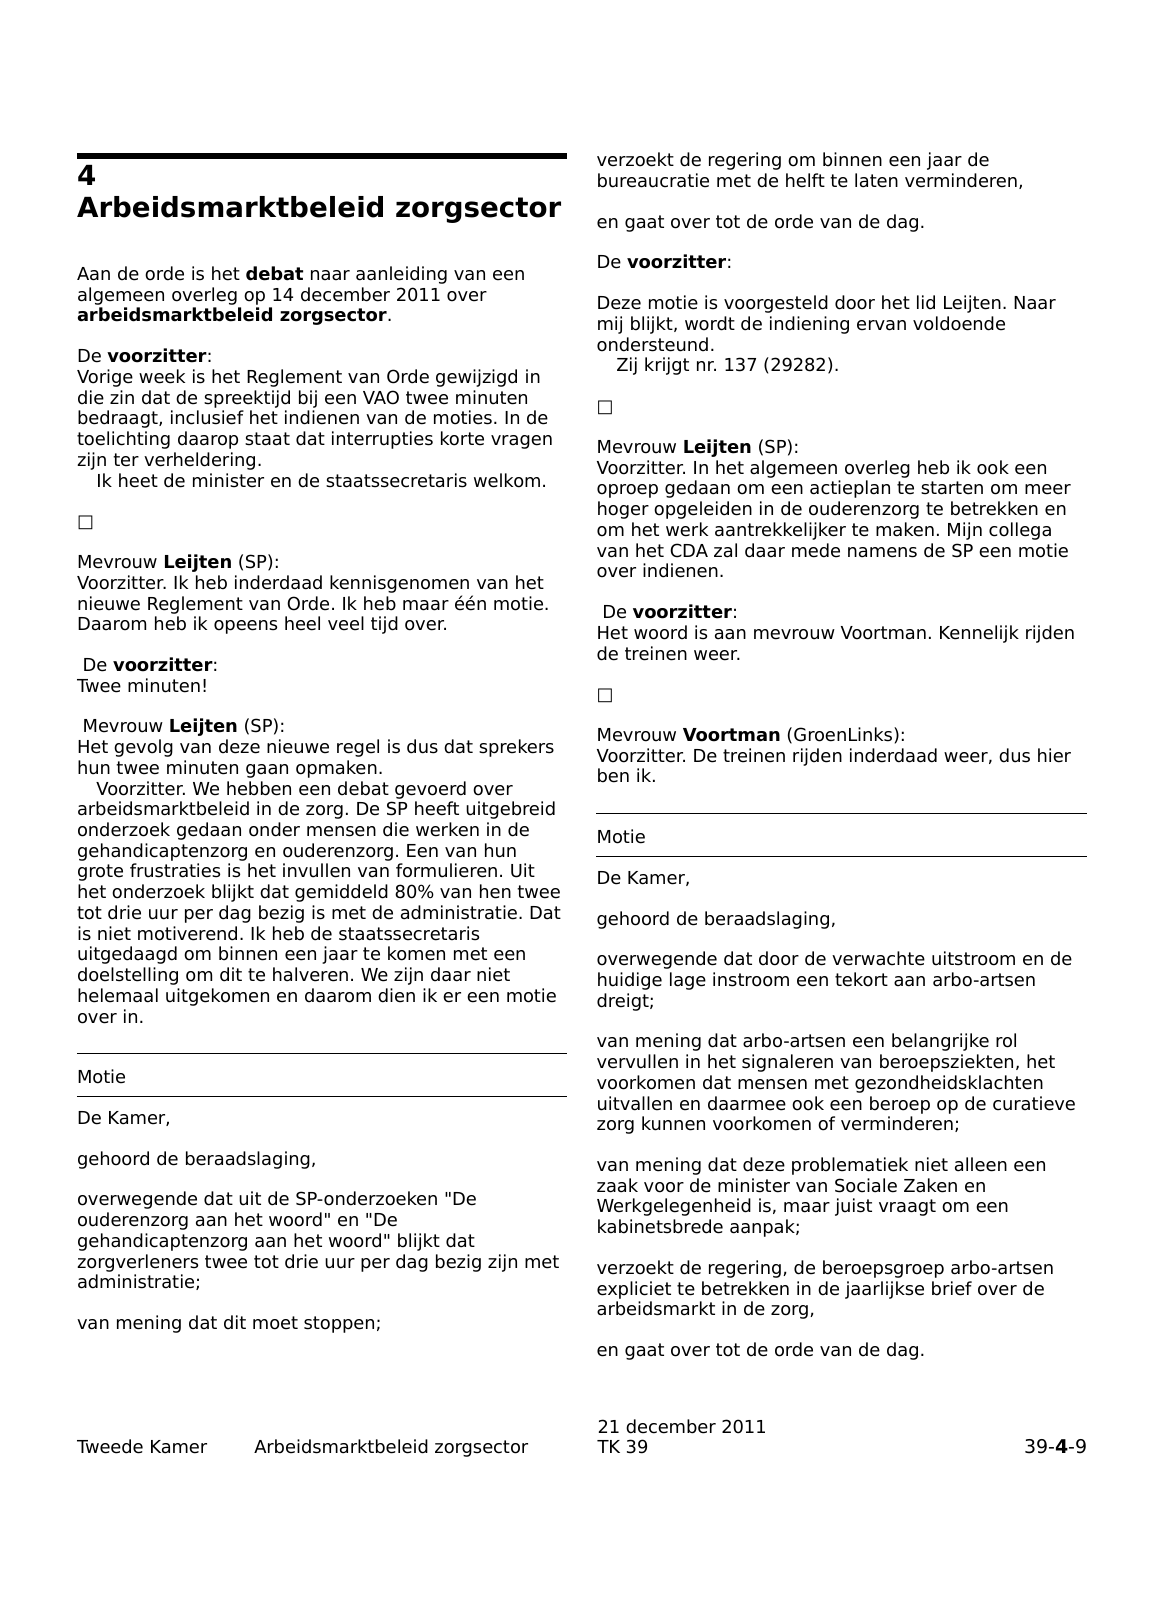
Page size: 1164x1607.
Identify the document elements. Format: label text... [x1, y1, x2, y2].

text gehoord de beraadslaging, [596, 908, 1087, 929]
text Vorige week is het Reglement van Orde gewijzigd in die zin dat de spreektijd bij een VAO twee minuten bedraagt, inclusief het indienen van de moties. In de toelichting daarop staat dat interrupties korte vragen zijn ter verheldering. [77, 367, 567, 470]
text De Kamer, [596, 868, 1087, 888]
text □ [77, 511, 567, 532]
text en gaat over tot de orde van de dag. [596, 212, 1087, 232]
text verzoekt de regering, de beroepsgroep arbo-artsen expliciet te betrekken in de jaarlijkse brief over de arbeidsmarkt in de zorg, [596, 1258, 1087, 1320]
text □ [596, 396, 1087, 417]
text Ik heet de minister en de staatssecretaris welkom. [77, 470, 567, 491]
text Mevrouw Leijten (SP): [77, 716, 567, 737]
text Het woord is aan mevrouw Voortman. Kennelijk rijden de treinen weer. [596, 623, 1087, 664]
text De voorzitter: [596, 602, 1087, 623]
text Motie [77, 1067, 567, 1088]
text Voorzitter. Ik heb inderdaad kennisgenomen van het nieuwe Reglement van Orde. Ik heb maar één motie. Daarom heb ik opeens heel veel tijd over. [77, 573, 567, 635]
text Twee minuten! [77, 676, 567, 696]
text □ [596, 684, 1087, 705]
text van mening dat dit moet stoppen; [77, 1313, 567, 1334]
text De voorzitter: [77, 655, 567, 676]
text verzoekt de regering om binnen een jaar de bureaucratie met de helft te laten verminderen, [596, 150, 1087, 192]
text Motie [596, 827, 1087, 848]
text van mening dat deze problematiek niet alleen een zaak voor de minister van Sociale Zaken en Werkgelegenheid is, maar juist vraagt om een kabinetsbrede aanpak; [596, 1155, 1087, 1238]
text overwegende dat uit de SP-onderzoeken "De ouderenzorg aan het woord" en "De gehandicaptenzorg aan het woord" blijkt dat zorgverleners twee tot drie uur per dag bezig zijn met administratie; [77, 1189, 567, 1293]
text Voorzitter. De treinen rijden inderdaad weer, dus hier ben ik. [596, 746, 1087, 787]
text Mevrouw Leijten (SP): [77, 552, 567, 573]
title 4 Arbeidsmarktbeleid zorgsector [77, 159, 567, 224]
text Voorzitter. In het algemeen overleg heb ik ook een oproep gedaan om een actieplan te starten om meer hoger opgeleiden in de ouderenzorg te betrekken en om het werk aantrekkelijker te maken. Mijn collega van het CDA zal daar mede namens de SP een motie over indienen. [596, 457, 1087, 582]
text Deze motie is voorgesteld door het lid Leijten. Naar mij blijkt, wordt de indiening ervan voldoende ondersteund. [596, 293, 1087, 355]
text De Kamer, [77, 1108, 567, 1128]
text van mening dat arbo-artsen een belangrijke rol vervullen in het signaleren van beroepsziekten, het voorkomen dat mensen met gezondheidsklachten uitvallen en daarmee ook een beroep op de curatieve zorg kunnen voorkomen of verminderen; [596, 1031, 1087, 1135]
text Aan de orde is het debat naar aanleiding van een algemeen overleg op 14 december 2011 over arbeidsmarktbeleid zorgsector. [77, 264, 567, 326]
text Voorzitter. We hebben een debat gevoerd over arbeidsmarktbeleid in de zorg. De SP heeft uitgebreid onderzoek gedaan onder mensen die werken in de gehandicaptenzorg en ouderenzorg. Een van hun grote frustraties is het invullen van formulieren. Uit het onderzoek blijkt dat gemiddeld 80% van hen twee tot drie uur per dag bezig is met de administratie. Dat is niet motiverend. Ik heb de staatssecretaris uitgedaagd om binnen een jaar te komen met een doelstelling om dit te halveren. We zijn daar niet helemaal uitgekomen en daarom dien ik er een motie over in. [77, 778, 567, 1027]
text De voorzitter: [596, 252, 1087, 273]
text Mevrouw Leijten (SP): [596, 437, 1087, 457]
text De voorzitter: [77, 346, 567, 367]
text Het gevolg van deze nieuwe regel is dus dat sprekers hun twee minuten gaan opmaken. [77, 737, 567, 778]
text en gaat over tot de orde van de dag. [596, 1340, 1087, 1361]
text overwegende dat door de verwachte uitstroom en de huidige lage instroom een tekort aan arbo-artsen dreigt; [596, 949, 1087, 1011]
text Mevrouw Voortman (GroenLinks): [596, 725, 1087, 746]
text gehoord de beraadslaging, [77, 1148, 567, 1169]
text Zij krijgt nr. 137 (29282). [596, 355, 1087, 376]
